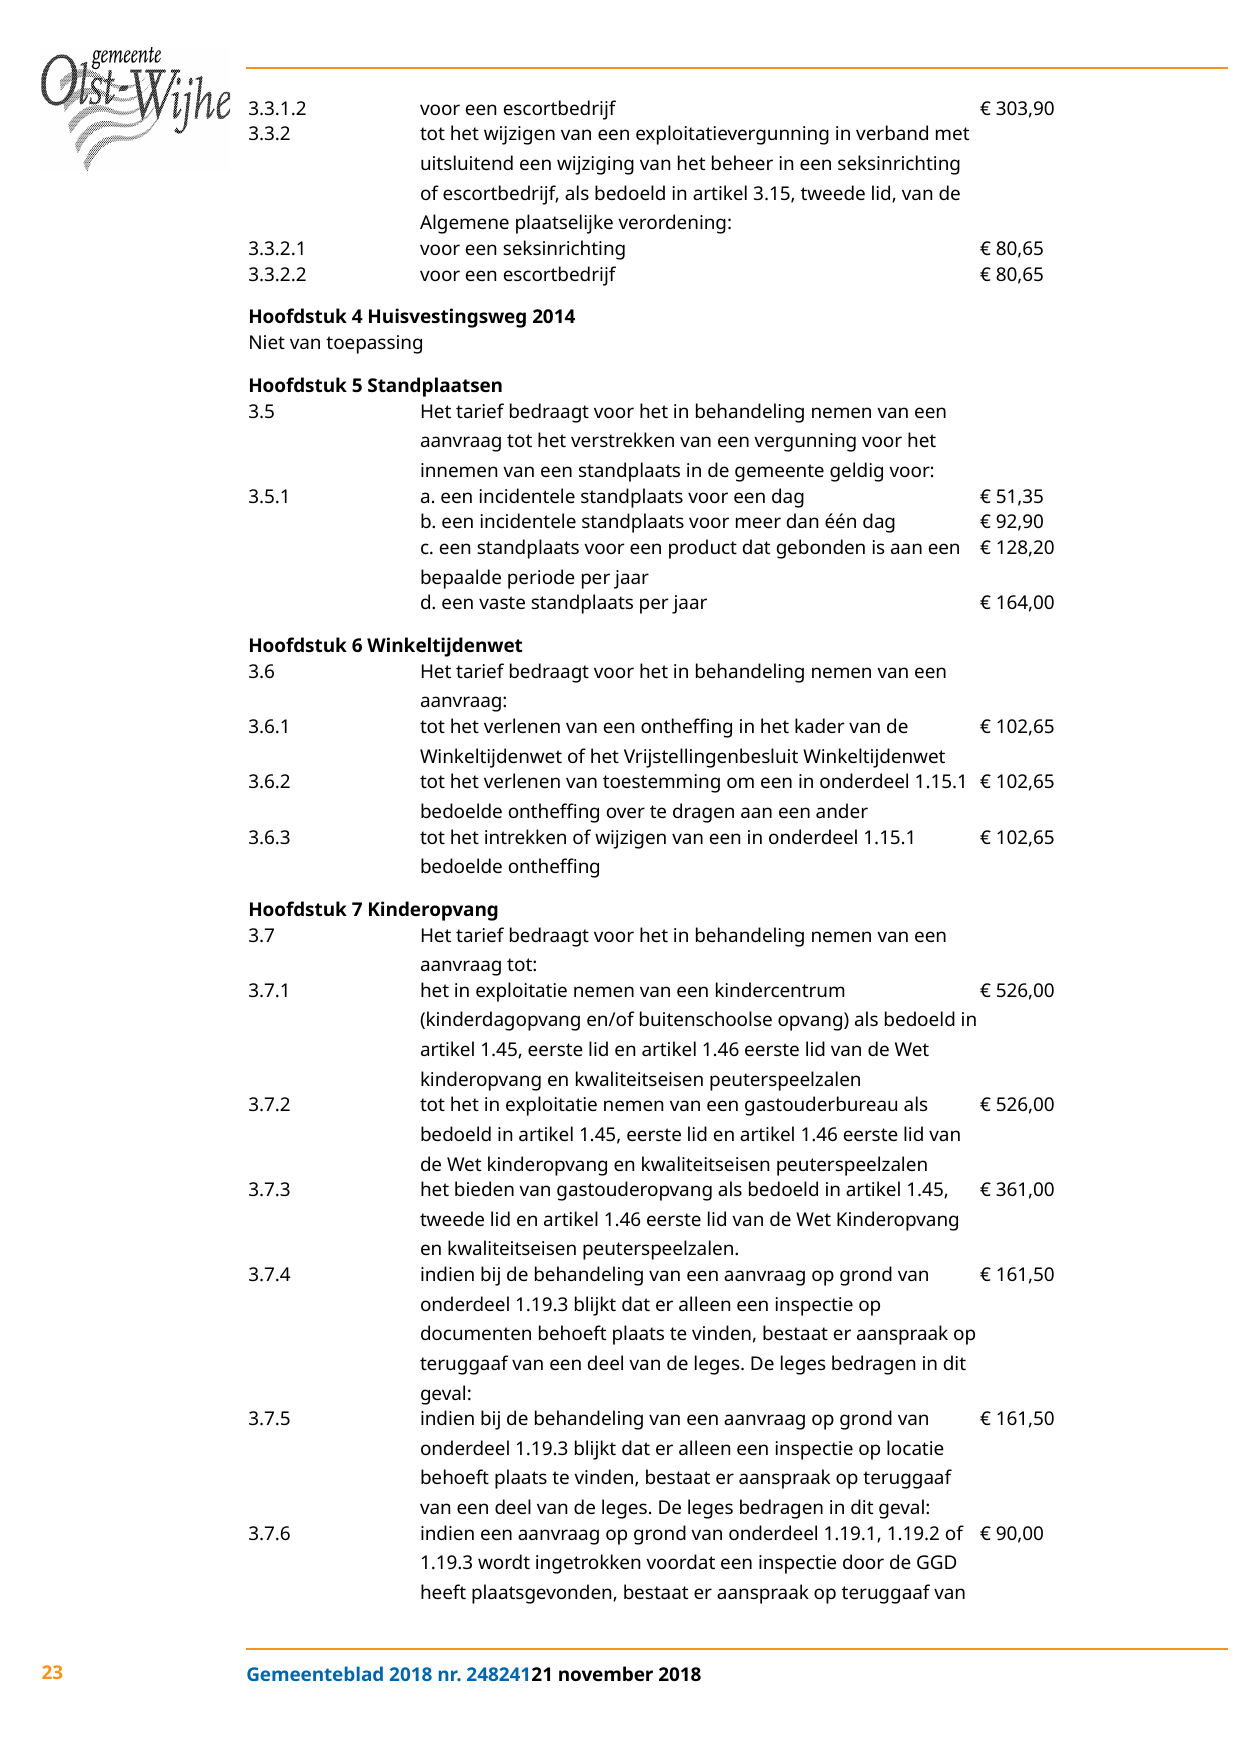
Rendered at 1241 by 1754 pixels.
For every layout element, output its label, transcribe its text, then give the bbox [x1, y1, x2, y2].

table_cell € 164,00 [980, 590, 1152, 615]
table_cell 3.7.5 [248, 1405, 420, 1520]
table_cell het bieden van gastouderopvang als bedoeld in artikel 1.45, tweede lid en artikel 1.46 eerste lid van de Wet Kinderopvang en kwaliteitseisen peuterspeelzalen. [420, 1176, 980, 1261]
table_cell 3.6.1 [248, 713, 420, 768]
table_cell indien bij de behandeling van een aanvraag op grond van onderdeel 1.19.3 blijkt dat er alleen een inspectie op locatie behoeft plaats te vinden, bestaat er aanspraak op teruggaaf van een deel van de leges. De leges bedragen in dit geval: [420, 1405, 980, 1520]
table_header [980, 922, 1152, 977]
picture [41, 47, 231, 172]
table_cell [248, 590, 420, 615]
table_cell [248, 509, 420, 534]
table_cell voor een seksinrichting [420, 235, 980, 261]
table_cell 3.7.2 [248, 1092, 420, 1176]
table_header 3.6 [248, 658, 420, 713]
table_header Het tarief bedraagt voor het in behandeling nemen van een aanvraag: [420, 658, 980, 713]
table_cell € 90,00 [980, 1520, 1152, 1605]
table_cell € 80,65 [980, 261, 1152, 286]
table_cell 3.5.1 [248, 483, 420, 508]
table_cell € 80,65 [980, 235, 1152, 261]
table_cell 3.7.3 [248, 1176, 420, 1261]
table_cell b. een incidentele standplaats voor meer dan één dag [420, 509, 980, 534]
table_cell 3.3.1.2 [248, 95, 420, 121]
table_cell 3.7.1 [248, 977, 420, 1092]
table_header 3.5 [248, 398, 420, 483]
table_cell 3.7.6 [248, 1520, 420, 1605]
table_cell € 102,65 [980, 769, 1152, 824]
table_cell € 51,35 [980, 483, 1152, 508]
table_cell [980, 121, 1152, 235]
table_cell 3.3.2.1 [248, 235, 420, 261]
table_cell € 161,50 [980, 1261, 1152, 1405]
table_cell tot het intrekken of wijzigen van een in onderdeel 1.15.1 bedoelde ontheffing [420, 824, 980, 879]
table_cell € 526,00 [980, 1092, 1152, 1176]
table_cell tot het in exploitatie nemen van een gastouderbureau als bedoeld in artikel 1.45, eerste lid en artikel 1.46 eerste lid van de Wet kinderopvang en kwaliteitseisen peuterspeelzalen [420, 1092, 980, 1176]
table_cell 3.6.2 [248, 769, 420, 824]
table_header Het tarief bedraagt voor het in behandeling nemen van een aanvraag tot het verstrekken van een vergunning voor het innemen van een standplaats in de gemeente geldig voor: [420, 398, 980, 483]
table_header [980, 658, 1152, 713]
table_cell € 303,90 [980, 95, 1152, 121]
text Hoofdstuk 6 Winkeltijdenwet [248, 632, 1152, 658]
table_cell € 161,50 [980, 1405, 1152, 1520]
table_cell tot het verlenen van toestemming om een in onderdeel 1.15.1 bedoelde ontheffing over te dragen aan een ander [420, 769, 980, 824]
table_cell het in exploitatie nemen van een kindercentrum (kinderdagopvang en/of buitenschoolse opvang) als bedoeld in artikel 1.45, eerste lid en artikel 1.46 eerste lid van de Wet kinderopvang en kwaliteitseisen peuterspeelzalen [420, 977, 980, 1092]
text Hoofdstuk 4 Huisvestingsweg 2014 [248, 303, 1152, 329]
table_cell a. een incidentele standplaats voor een dag [420, 483, 980, 508]
text Hoofdstuk 7 Kinderopvang [248, 896, 1152, 922]
table_cell € 92,90 [980, 509, 1152, 534]
text Hoofdstuk 5 Standplaatsen [248, 372, 1152, 398]
table_cell 3.6.3 [248, 824, 420, 879]
table_cell 3.3.2.2 [248, 261, 420, 286]
table_cell indien bij de behandeling van een aanvraag op grond van onderdeel 1.19.3 blijkt dat er alleen een inspectie op documenten behoeft plaats te vinden, bestaat er aanspraak op teruggaaf van een deel van de leges. De leges bedragen in dit geval: [420, 1261, 980, 1405]
table_cell tot het verlenen van een ontheffing in het kader van de Winkeltijdenwet of het Vrijstellingenbesluit Winkeltijdenwet [420, 713, 980, 768]
table_cell [248, 534, 420, 589]
table_cell indien een aanvraag op grond van onderdeel 1.19.1, 1.19.2 of 1.19.3 wordt ingetrokken voordat een inspectie door de GGD heeft plaatsgevonden, bestaat er aanspraak op teruggaaf van [420, 1520, 980, 1605]
table_cell 3.3.2 [248, 121, 420, 235]
table_cell c. een standplaats voor een product dat gebonden is aan een bepaalde periode per jaar [420, 534, 980, 589]
table_cell tot het wijzigen van een exploitatievergunning in verband met uitsluitend een wijziging van het beheer in een seksinrichting of escortbedrijf, als bedoeld in artikel 3.15, tweede lid, van de Algemene plaatselijke verordening: [420, 121, 980, 235]
table_cell € 128,20 [980, 534, 1152, 589]
table_header [980, 398, 1152, 483]
table_cell voor een escortbedrijf [420, 95, 980, 121]
table_cell € 361,00 [980, 1176, 1152, 1261]
table_cell 3.7.4 [248, 1261, 420, 1405]
table_cell € 102,65 [980, 824, 1152, 879]
table_header Het tarief bedraagt voor het in behandeling nemen van een aanvraag tot: [420, 922, 980, 977]
table_header 3.7 [248, 922, 420, 977]
table_cell voor een escortbedrijf [420, 261, 980, 286]
table_cell d. een vaste standplaats per jaar [420, 590, 980, 615]
table_cell € 526,00 [980, 977, 1152, 1092]
table_cell € 102,65 [980, 713, 1152, 768]
text Niet van toepassing [248, 329, 1152, 355]
